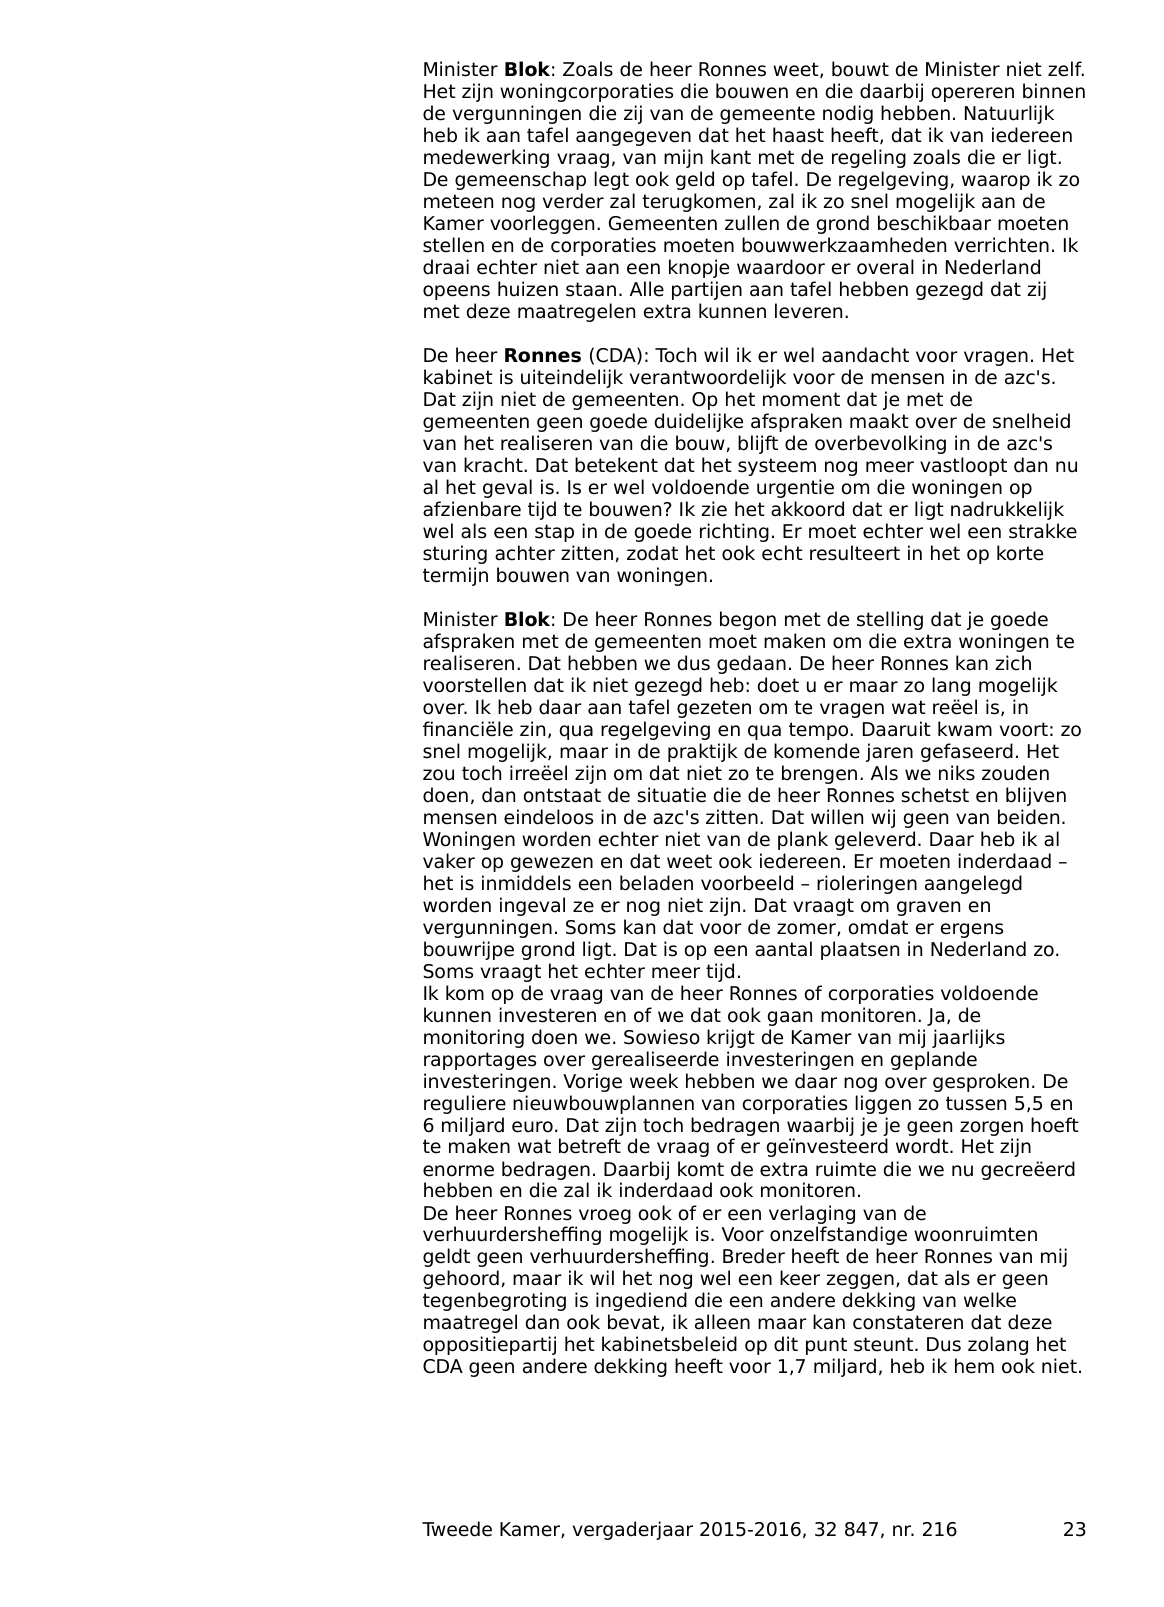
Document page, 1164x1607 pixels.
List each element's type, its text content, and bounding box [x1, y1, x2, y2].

text Minister Blok: De heer Ronnes begon met de stelling dat je goede afspraken met de gemeenten moet maken om die extra woningen te realiseren. Dat hebben we dus gedaan. De heer Ronnes kan zich voorstellen dat ik niet gezegd heb: doet u er maar zo lang mogelijk over. Ik heb daar aan tafel gezeten om te vragen wat reëel is, in financiële zin, qua regelgeving en qua tempo. Daaruit kwam voort: zo snel mogelijk, maar in de praktijk de komende jaren gefaseerd. Het zou toch irreëel zijn om dat niet zo te brengen. Als we niks zouden doen, dan ontstaat de situatie die de heer Ronnes schetst en blijven mensen eindeloos in de azc's zitten. Dat willen wij geen van beiden. Woningen worden echter niet van de plank geleverd. Daar heb ik al vaker op gewezen en dat weet ook iedereen. Er moeten inderdaad – het is inmiddels een beladen voorbeeld – rioleringen aangelegd worden ingeval ze er nog niet zijn. Dat vraagt om graven en vergunningen. Soms kan dat voor de zomer, omdat er ergens bouwrijpe grond ligt. Dat is op een aantal plaatsen in Nederland zo. Soms vraagt het echter meer tijd. [422, 609, 1087, 983]
text Ik kom op de vraag van de heer Ronnes of corporaties voldoende kunnen investeren en of we dat ook gaan monitoren. Ja, de monitoring doen we. Sowieso krijgt de Kamer van mij jaarlijks rapportages over gerealiseerde investeringen en geplande investeringen. Vorige week hebben we daar nog over gesproken. De reguliere nieuwbouwplannen van corporaties liggen zo tussen 5,5 en 6 miljard euro. Dat zijn toch bedragen waarbij je je geen zorgen hoeft te maken wat betreft de vraag of er geïnvesteerd wordt. Het zijn enorme bedragen. Daarbij komt de extra ruimte die we nu gecreëerd hebben en die zal ik inderdaad ook monitoren. [422, 983, 1087, 1202]
text De heer Ronnes (CDA): Toch wil ik er wel aandacht voor vragen. Het kabinet is uiteindelijk verantwoordelijk voor de mensen in de azc's. Dat zijn niet de gemeenten. Op het moment dat je met de gemeenten geen goede duidelijke afspraken maakt over de snelheid van het realiseren van die bouw, blijft de overbevolking in de azc's van kracht. Dat betekent dat het systeem nog meer vastloopt dan nu al het geval is. Is er wel voldoende urgentie om die woningen op afzienbare tijd te bouwen? Ik zie het akkoord dat er ligt nadrukkelijk wel als een stap in de goede richting. Er moet echter wel een strakke sturing achter zitten, zodat het ook echt resulteert in het op korte termijn bouwen van woningen. [422, 345, 1087, 587]
text De heer Ronnes vroeg ook of er een verlaging van de verhuurdersheffing mogelijk is. Voor onzelfstandige woonruimten geldt geen verhuurdersheffing. Breder heeft de heer Ronnes van mij gehoord, maar ik wil het nog wel een keer zeggen, dat als er geen tegenbegroting is ingediend die een andere dekking van welke maatregel dan ook bevat, ik alleen maar kan constateren dat deze oppositiepartij het kabinetsbeleid op dit punt steunt. Dus zolang het CDA geen andere dekking heeft voor 1,7 miljard, heb ik hem ook niet. [422, 1202, 1087, 1378]
text Minister Blok: Zoals de heer Ronnes weet, bouwt de Minister niet zelf. Het zijn woningcorporaties die bouwen en die daarbij opereren binnen de vergunningen die zij van de gemeente nodig hebben. Natuurlijk heb ik aan tafel aangegeven dat het haast heeft, dat ik van iedereen medewerking vraag, van mijn kant met de regeling zoals die er ligt. De gemeenschap legt ook geld op tafel. De regelgeving, waarop ik zo meteen nog verder zal terugkomen, zal ik zo snel mogelijk aan de Kamer voorleggen. Gemeenten zullen de grond beschikbaar moeten stellen en de corporaties moeten bouwwerkzaamheden verrichten. Ik draai echter niet aan een knopje waardoor er overal in Nederland opeens huizen staan. Alle partijen aan tafel hebben gezegd dat zij met deze maatregelen extra kunnen leveren. [422, 59, 1087, 323]
